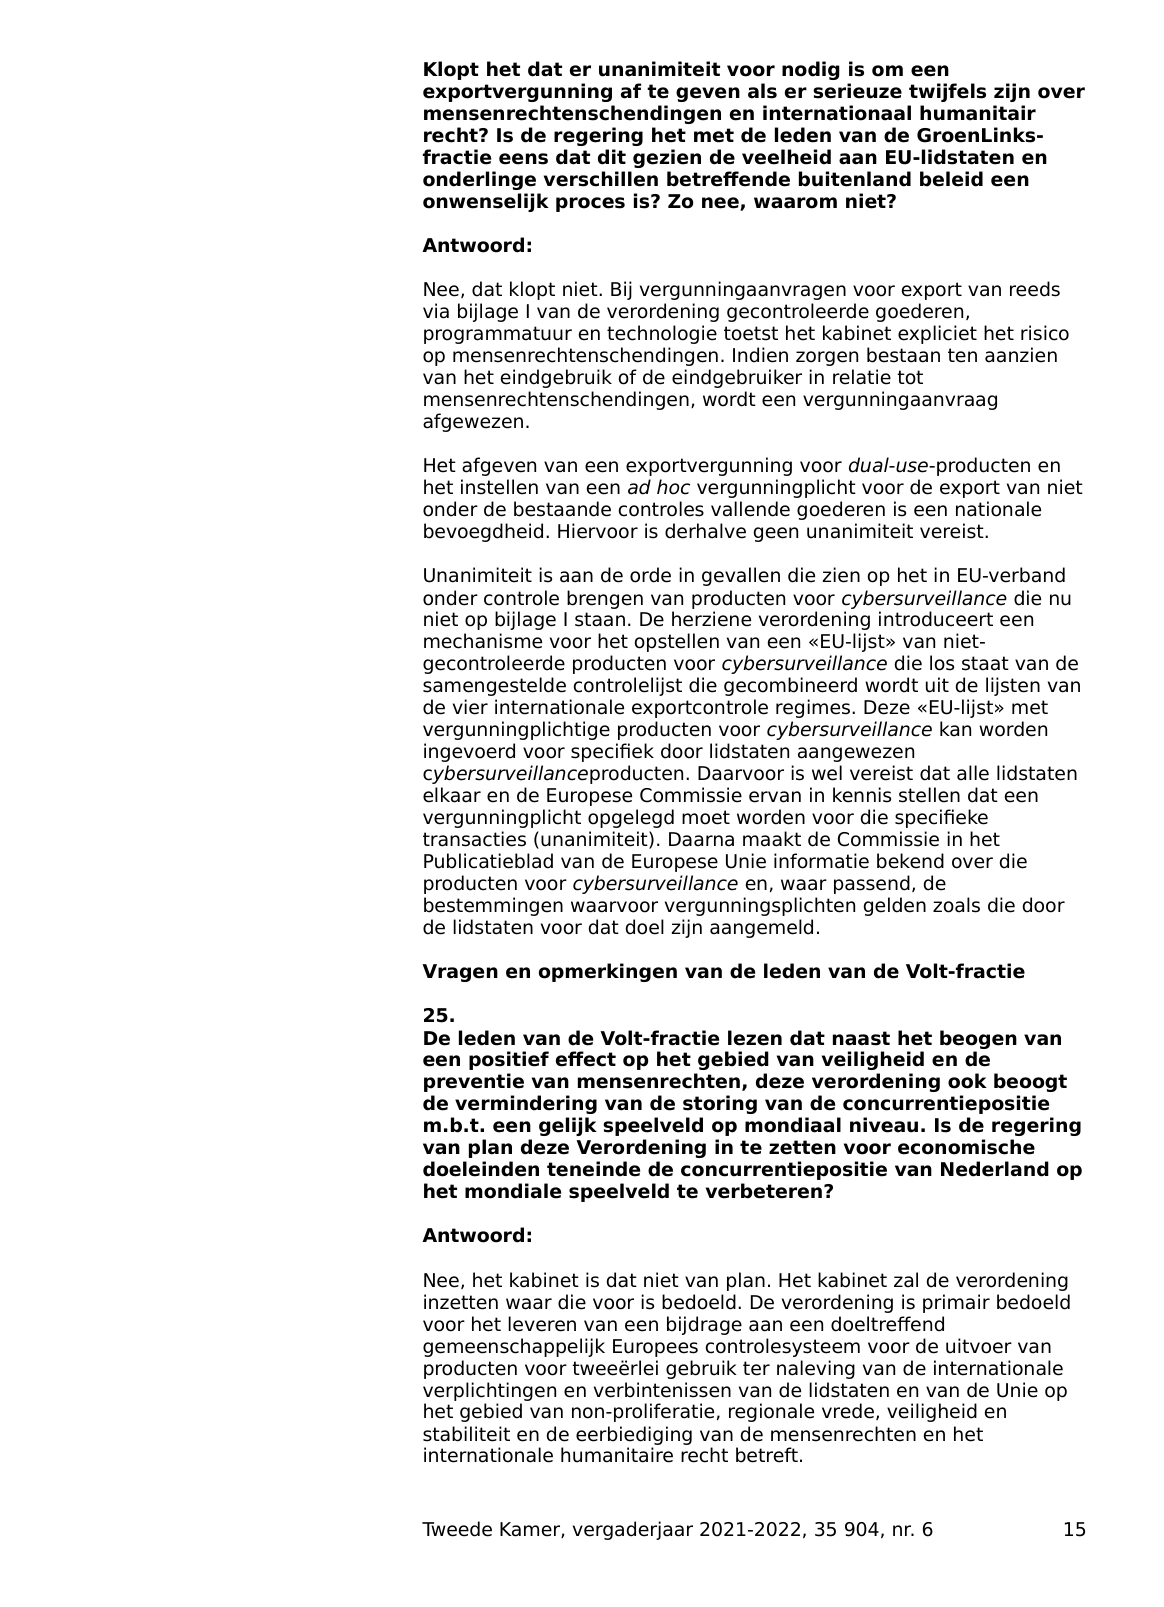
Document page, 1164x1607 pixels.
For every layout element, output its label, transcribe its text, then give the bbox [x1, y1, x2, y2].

text Het afgeven van een exportvergunning voor dual-use-producten en het instellen van een ad hoc vergunningplicht voor de export van niet onder de bestaande controles vallende goederen is een nationale bevoegdheid. Hiervoor is derhalve geen unanimiteit vereist. [422, 455, 1087, 543]
subtitle Vragen en opmerkingen van de leden van de Volt-fractie [422, 961, 1087, 983]
text De leden van de Volt-fractie lezen dat naast het beogen van een positief effect op het gebied van veiligheid en de preventie van mensenrechten, deze verordening ook beoogt de vermindering van de storing van de concurrentiepositie m.b.t. een gelijk speelveld op mondiaal niveau. Is de regering van plan deze Verordening in te zetten voor economische doeleinden teneinde de concurrentiepositie van Nederland op het mondiale speelveld te verbeteren? [422, 1027, 1087, 1203]
subtitle Antwoord: [422, 235, 1087, 257]
text 25. [422, 1005, 1087, 1027]
text Nee, het kabinet is dat niet van plan. Het kabinet zal de verordening inzetten waar die voor is bedoeld. De verordening is primair bedoeld voor het leveren van een bijdrage aan een doeltreffend gemeenschappelijk Europees controlesysteem voor de uitvoer van producten voor tweeërlei gebruik ter naleving van de internationale verplichtingen en verbintenissen van de lidstaten en van de Unie op het gebied van non-proliferatie, regionale vrede, veiligheid en stabiliteit en de eerbiediging van de mensenrechten en het internationale humanitaire recht betreft. [422, 1269, 1087, 1467]
subtitle Antwoord: [422, 1225, 1087, 1247]
text Nee, dat klopt niet. Bij vergunningaanvragen voor export van reeds via bijlage I van de verordening gecontroleerde goederen, programmatuur en technologie toetst het kabinet expliciet het risico op mensenrechtenschendingen. Indien zorgen bestaan ten aanzien van het eindgebruik of de eindgebruiker in relatie tot mensenrechtenschendingen, wordt een vergunningaanvraag afgewezen. [422, 279, 1087, 433]
text Klopt het dat er unanimiteit voor nodig is om een exportvergunning af te geven als er serieuze twijfels zijn over mensenrechtenschendingen en internationaal humanitair recht? Is de regering het met de leden van de GroenLinks-fractie eens dat dit gezien de veelheid aan EU-lidstaten en onderlinge verschillen betreffende buitenland beleid een onwenselijk proces is? Zo nee, waarom niet? [422, 59, 1087, 213]
text Unanimiteit is aan de orde in gevallen die zien op het in EU-verband onder controle brengen van producten voor cybersurveillance die nu niet op bijlage I staan. De herziene verordening introduceert een mechanisme voor het opstellen van een «EU-lijst» van niet-gecontroleerde producten voor cybersurveillance die los staat van de samengestelde controlelijst die gecombineerd wordt uit de lijsten van de vier internationale exportcontrole regimes. Deze «EU-lijst» met vergunningplichtige producten voor cybersurveillance kan worden ingevoerd voor specifiek door lidstaten aangewezen cybersurveillanceproducten. Daarvoor is wel vereist dat alle lidstaten elkaar en de Europese Commissie ervan in kennis stellen dat een vergunningplicht opgelegd moet worden voor die specifieke transacties (unanimiteit). Daarna maakt de Commissie in het Publicatieblad van de Europese Unie informatie bekend over die producten voor cybersurveillance en, waar passend, de bestemmingen waarvoor vergunningsplichten gelden zoals die door de lidstaten voor dat doel zijn aangemeld. [422, 565, 1087, 939]
